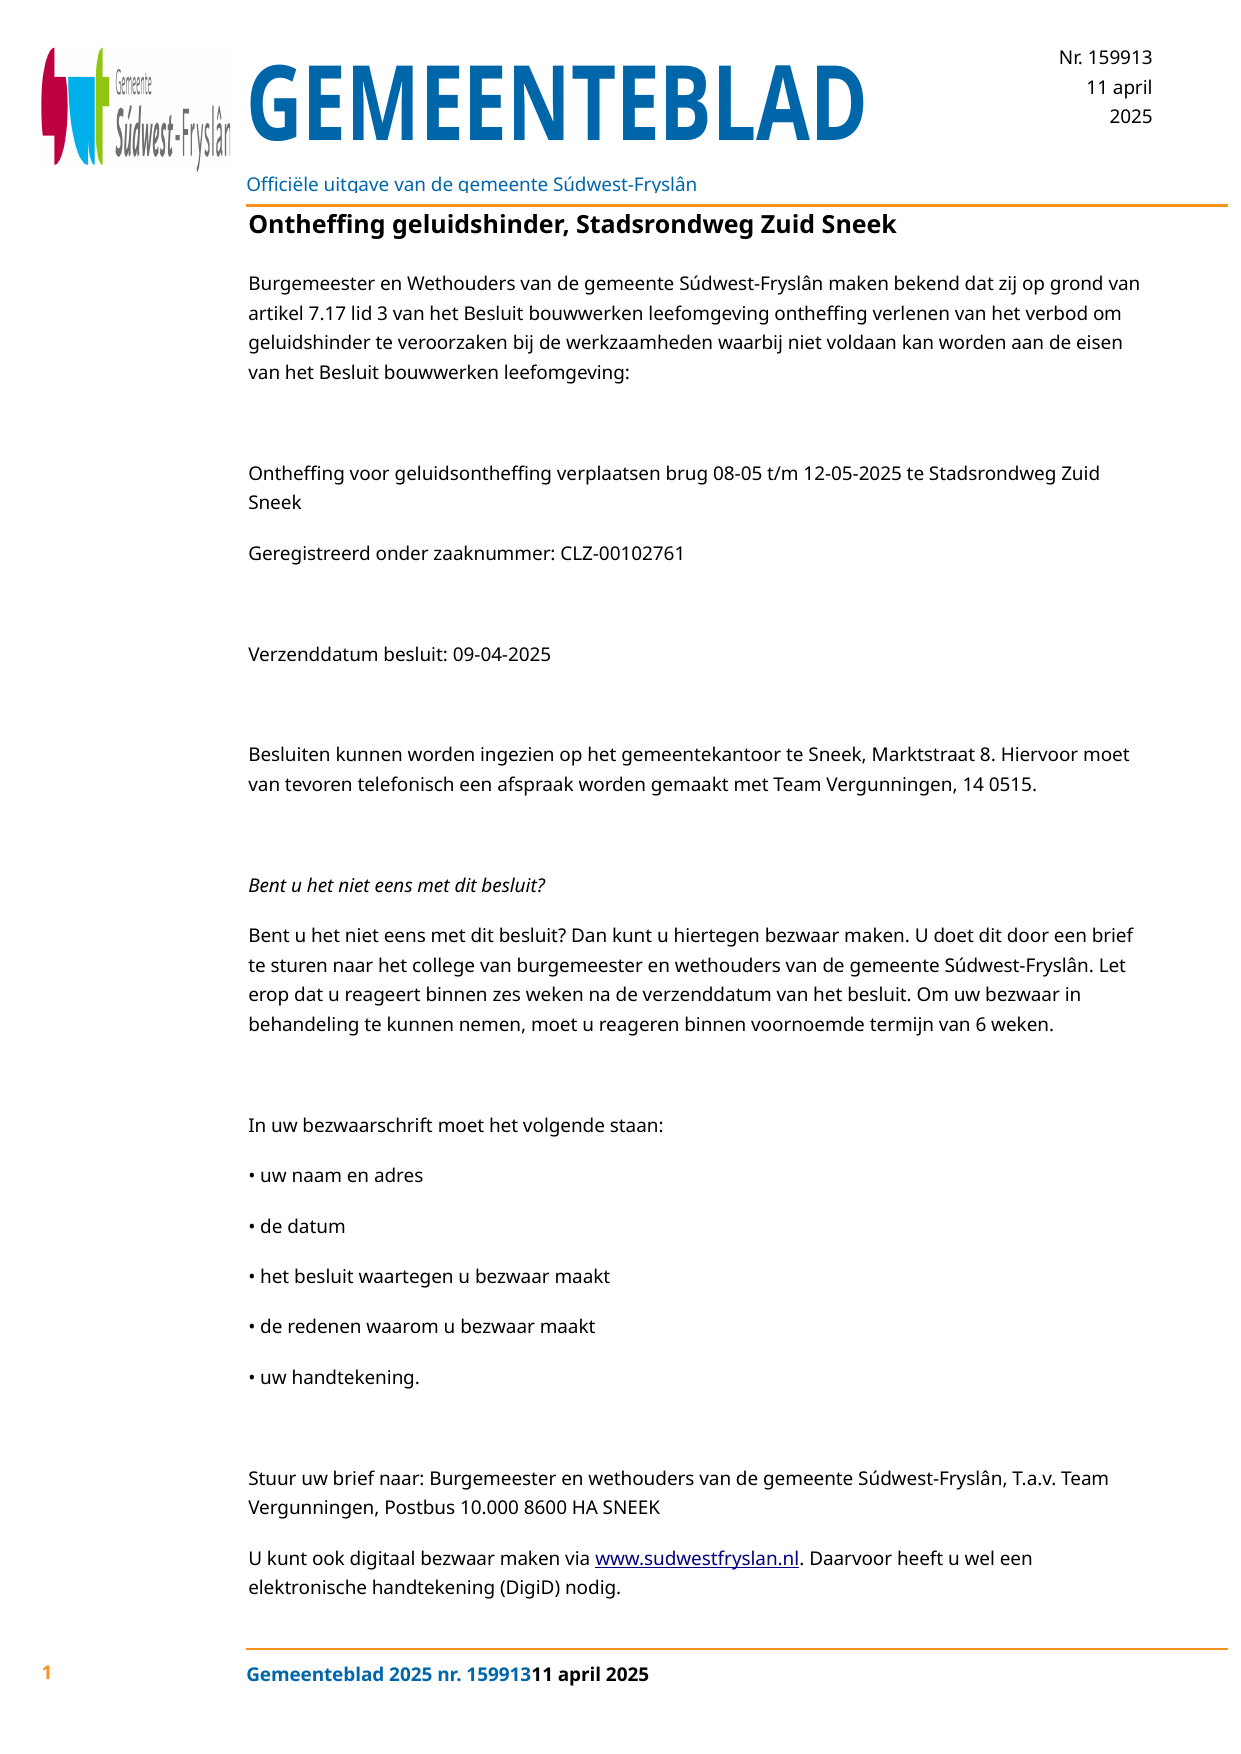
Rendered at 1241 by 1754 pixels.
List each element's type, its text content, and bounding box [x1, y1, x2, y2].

text Bent u het niet eens met dit besluit? Dan kunt u hiertegen bezwaar maken. U doet dit door een brief te sturen naar het college van burgemeester en wethouders van de gemeente Súdwest-Fryslân. Let erop dat u reageert binnen zes weken na de verzenddatum van het besluit. Om uw bezwaar in behandeling te kunnen nemen, moet u reageren binnen voornoemde termijn van 6 weken. [248, 922, 1152, 1037]
text In uw bezwaarschrift moet het volgende staan: [248, 1112, 1152, 1138]
text • de redenen waarom u bezwaar maakt [248, 1314, 1152, 1339]
text • de datum [248, 1213, 1152, 1238]
text Geregistreerd onder zaaknummer: CLZ-00102761 [248, 540, 1152, 566]
text Bent u het niet eens met dit besluit? [248, 872, 1152, 898]
text Ontheffing geluidshinder, Stadsrondweg Zuid Sneek [248, 207, 1152, 241]
picture [41, 47, 231, 172]
text Ontheffing voor geluidsontheffing verplaatsen brug 08-05 t/m 12-05-2025 te Stadsrondweg Zuid Sneek [248, 460, 1152, 515]
text • het besluit waartegen u bezwaar maakt [248, 1263, 1152, 1289]
text Besluiten kunnen worden ingezien op het gemeentekantoor te Sneek, Marktstraat 8. Hiervoor moet van tevoren telefonisch een afspraak worden gemaakt met Team Vergunningen, 14 0515. [248, 742, 1152, 797]
text U kunt ook digitaal bezwaar maken via www.sudwestfryslan.nl. Daarvoor heeft u wel een elektronische handtekening (DigiD) nodig. [248, 1545, 1152, 1600]
text Burgemeester en Wethouders van de gemeente Súdwest-Fryslân maken bekend dat zij op grond van artikel 7.17 lid 3 van het Besluit bouwwerken leefomgeving ontheffing verlenen van het verbod om geluidshinder te veroorzaken bij de werkzaamheden waarbij niet voldaan kan worden aan de eisen van het Besluit bouwwerken leefomgeving: [248, 270, 1152, 385]
text • uw naam en adres [248, 1162, 1152, 1188]
text Stuur uw brief naar: Burgemeester en wethouders van de gemeente Súdwest-Fryslân, T.a.v. Team Vergunningen, Postbus 10.000 8600 HA SNEEK [248, 1465, 1152, 1520]
text Verzenddatum besluit: 09-04-2025 [248, 641, 1152, 666]
text • uw handtekening. [248, 1364, 1152, 1390]
